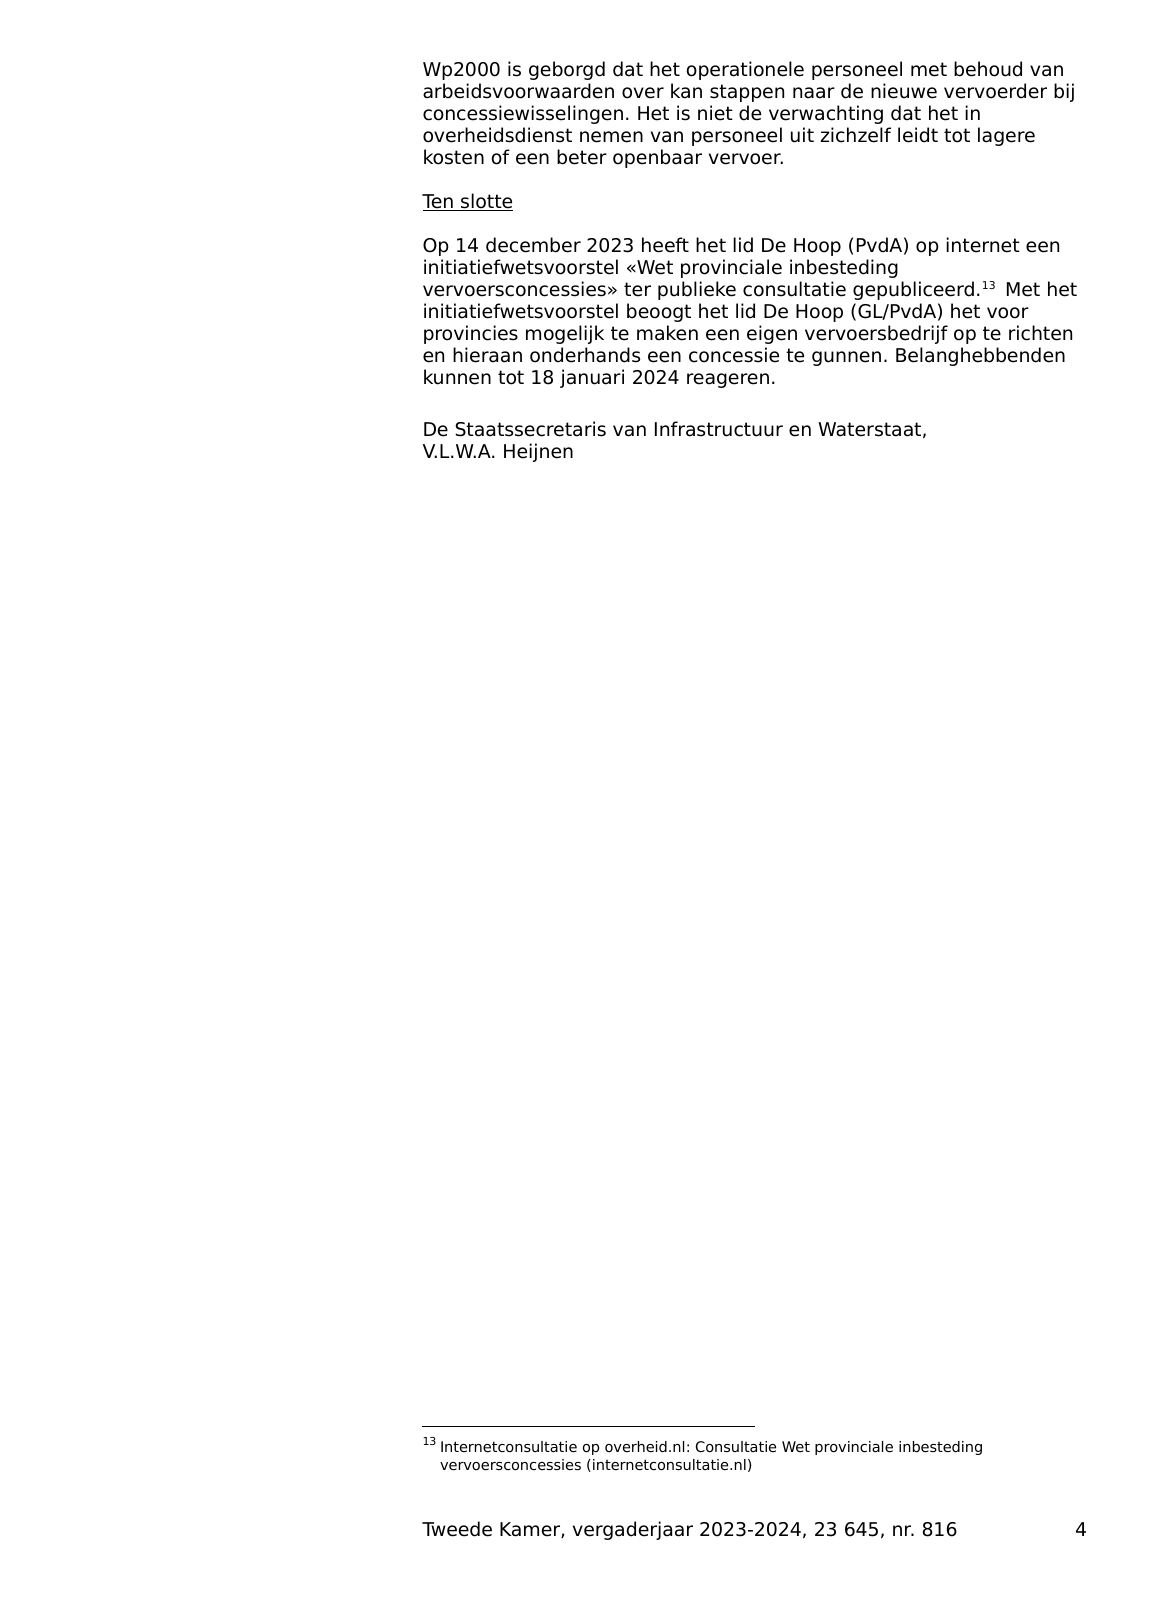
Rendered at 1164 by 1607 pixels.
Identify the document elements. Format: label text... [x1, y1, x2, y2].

text Wp2000 is geborgd dat het operationele personeel met behoud van arbeidsvoorwaarden over kan stappen naar de nieuwe vervoerder bij concessiewisselingen. Het is niet de verwachting dat het in overheidsdienst nemen van personeel uit zichzelf leidt tot lagere kosten of een beter openbaar vervoer. [422, 59, 1087, 169]
text Internetconsultatie op overheid.nl: Consultatie Wet provinciale inbesteding vervoersconcessies (internetconsultatie.nl) [422, 1435, 1087, 1474]
text Op 14 december 2023 heeft het lid De Hoop (PvdA) op internet een initiatiefwetsvoorstel «Wet provinciale inbesteding vervoersconcessies» ter publieke consultatie gepubliceerd. Met het initiatiefwetsvoorstel beoogt het lid De Hoop (GL/PvdA) het voor provincies mogelijk te maken een eigen vervoersbedrijf op te richten en hieraan onderhands een concessie te gunnen. Belanghebbenden kunnen tot 18 januari 2024 reageren. [422, 235, 1087, 389]
text De Staatssecretaris van Infrastructuur en Waterstaat, V.L.W.A. Heijnen [422, 419, 1087, 463]
subtitle Ten slotte [422, 191, 1087, 213]
